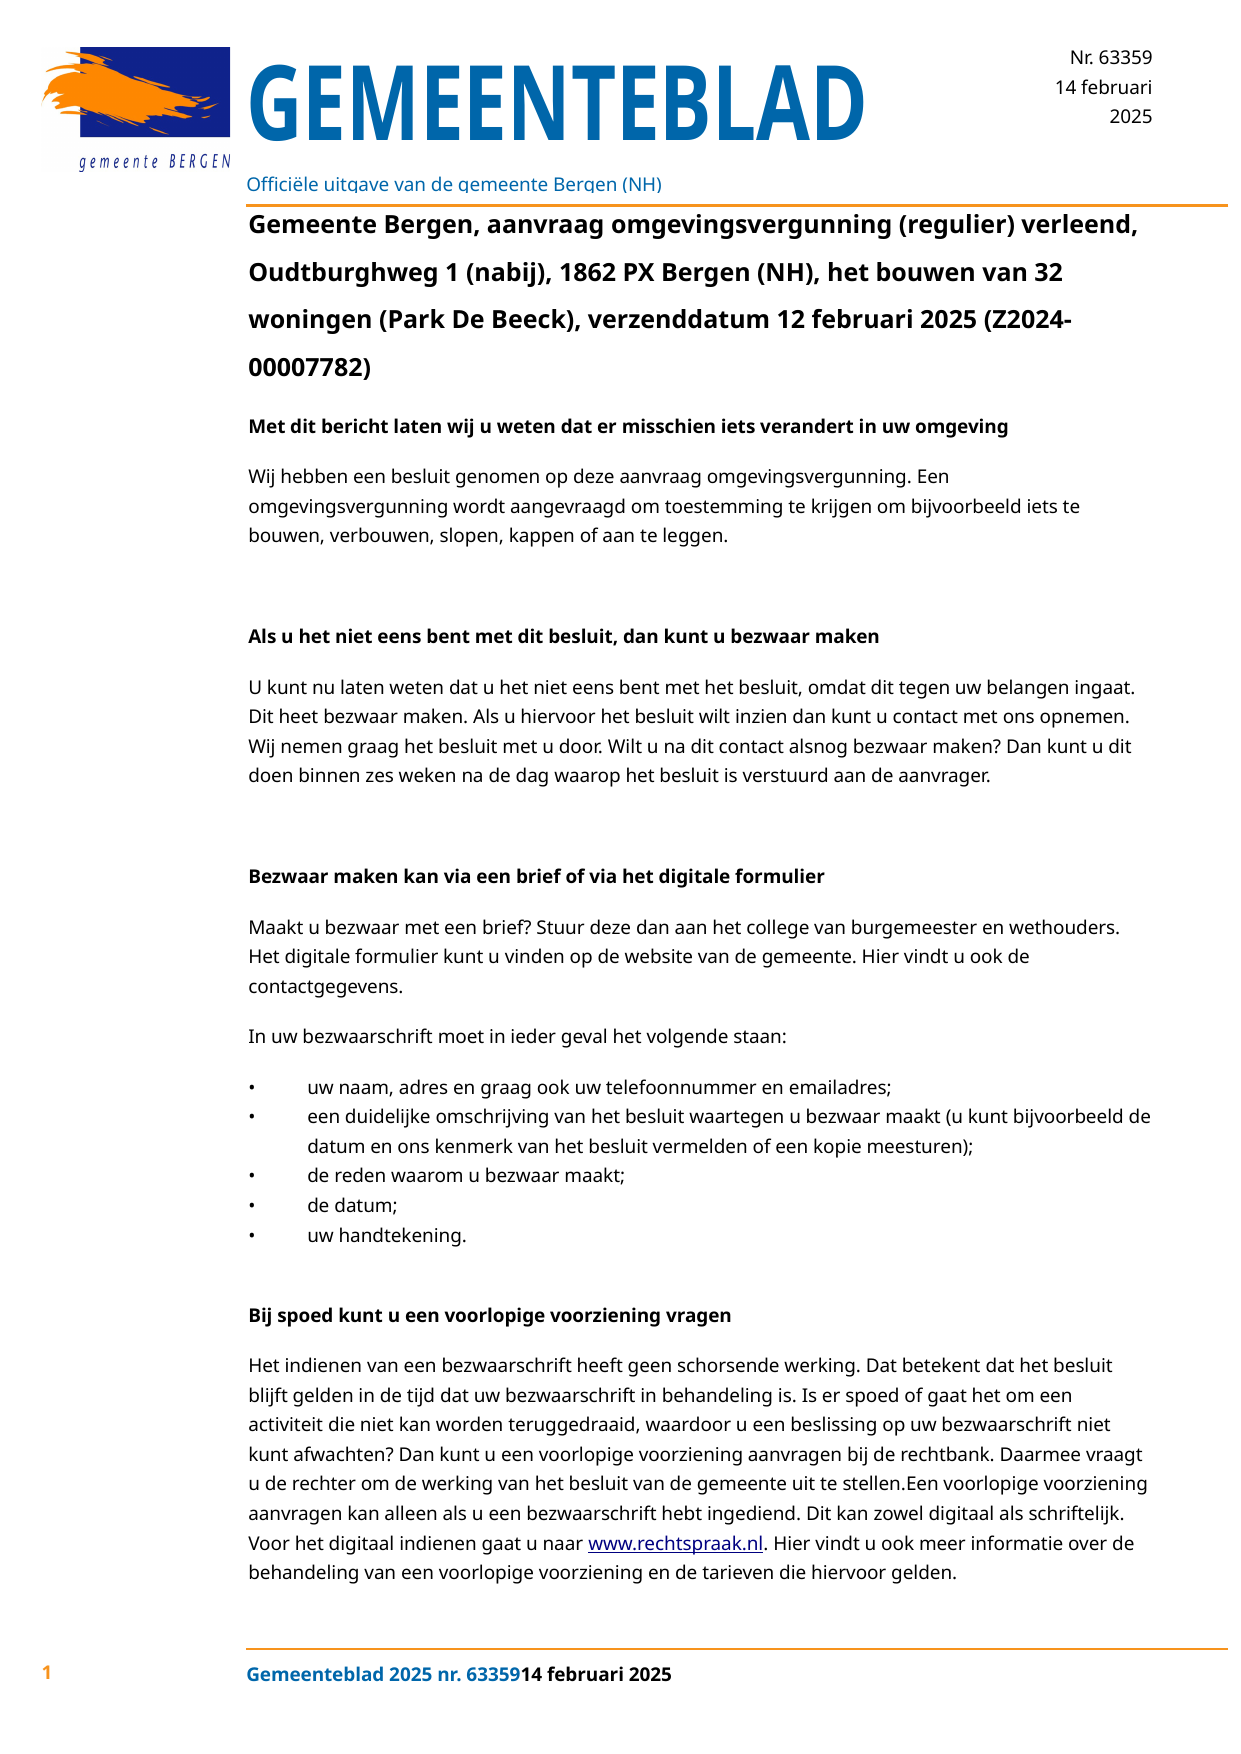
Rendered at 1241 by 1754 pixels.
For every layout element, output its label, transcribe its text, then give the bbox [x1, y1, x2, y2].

list de datum; [248, 1192, 1152, 1218]
text In uw bezwaarschrift moet in ieder geval het volgende staan: [248, 1023, 1152, 1049]
text Het indienen van een bezwaarschrift heeft geen schorsende werking. Dat betekent dat het besluit blijft gelden in de tijd dat uw bezwaarschrift in behandeling is. Is er spoed of gaat het om een activiteit die niet kan worden teruggedraaid, waardoor u een beslissing op uw bezwaarschrift niet kunt afwachten? Dan kunt u een voorlopige voorziening aanvragen bij de rechtbank. Daarmee vraagt u de rechter om de werking van het besluit van de gemeente uit te stellen.Een voorlopige voorziening aanvragen kan alleen als u een bezwaarschrift hebt ingediend. Dit kan zowel digitaal als schriftelijk. Voor het digitaal indienen gaat u naar www.rechtspraak.nl. Hier vindt u ook meer informatie over de behandeling van een voorlopige voorziening en de tarieven die hiervoor gelden. [248, 1352, 1152, 1585]
text Bezwaar maken kan via een brief of via het digitale formulier [248, 863, 1152, 889]
list uw handtekening. [248, 1222, 1152, 1248]
text Bij spoed kunt u een voorlopige voorziening vragen [248, 1302, 1152, 1328]
text Met dit bericht laten wij u weten dat er misschien iets verandert in uw omgeving [248, 413, 1152, 439]
text Als u het niet eens bent met dit besluit, dan kunt u bezwaar maken [248, 623, 1152, 649]
list een duidelijke omschrijving van het besluit waartegen u bezwaar maakt (u kunt bijvoorbeeld de datum en ons kenmerk van het besluit vermelden of een kopie meesturen); [248, 1103, 1152, 1159]
text U kunt nu laten weten dat u het niet eens bent met het besluit, omdat dit tegen uw belangen ingaat. Dit heet bezwaar maken. Als u hiervoor het besluit wilt inzien dan kunt u contact met ons opnemen. Wij nemen graag het besluit met u door. Wilt u na dit contact alsnog bezwaar maken? Dan kunt u dit doen binnen zes weken na de dag waarop het besluit is verstuurd aan de aanvrager. [248, 674, 1152, 788]
text Maakt u bezwaar met een brief? Stuur deze dan aan het college van burgemeester en wethouders. Het digitale formulier kunt u vinden op de website van de gemeente. Hier vindt u ook de contactgegevens. [248, 914, 1152, 999]
text Wij hebben een besluit genomen op deze aanvraag omgevingsvergunning. Een omgevingsvergunning wordt aangevraagd om toestemming te krijgen om bijvoorbeeld iets te bouwen, verbouwen, slopen, kappen of aan te leggen. [248, 463, 1152, 548]
text Gemeente Bergen, aanvraag omgevingsvergunning (regulier) verleend, Oudtburghweg 1 (nabij), 1862 PX Bergen (NH), het bouwen van 32 woningen (Park De Beeck), verzenddatum 12 februari 2025 (Z2024-00007782) [248, 207, 1152, 384]
picture [41, 47, 231, 172]
list uw naam, adres en graag ook uw telefoonnummer en emailadres; [248, 1074, 1152, 1100]
list de reden waarom u bezwaar maakt; [248, 1163, 1152, 1188]
